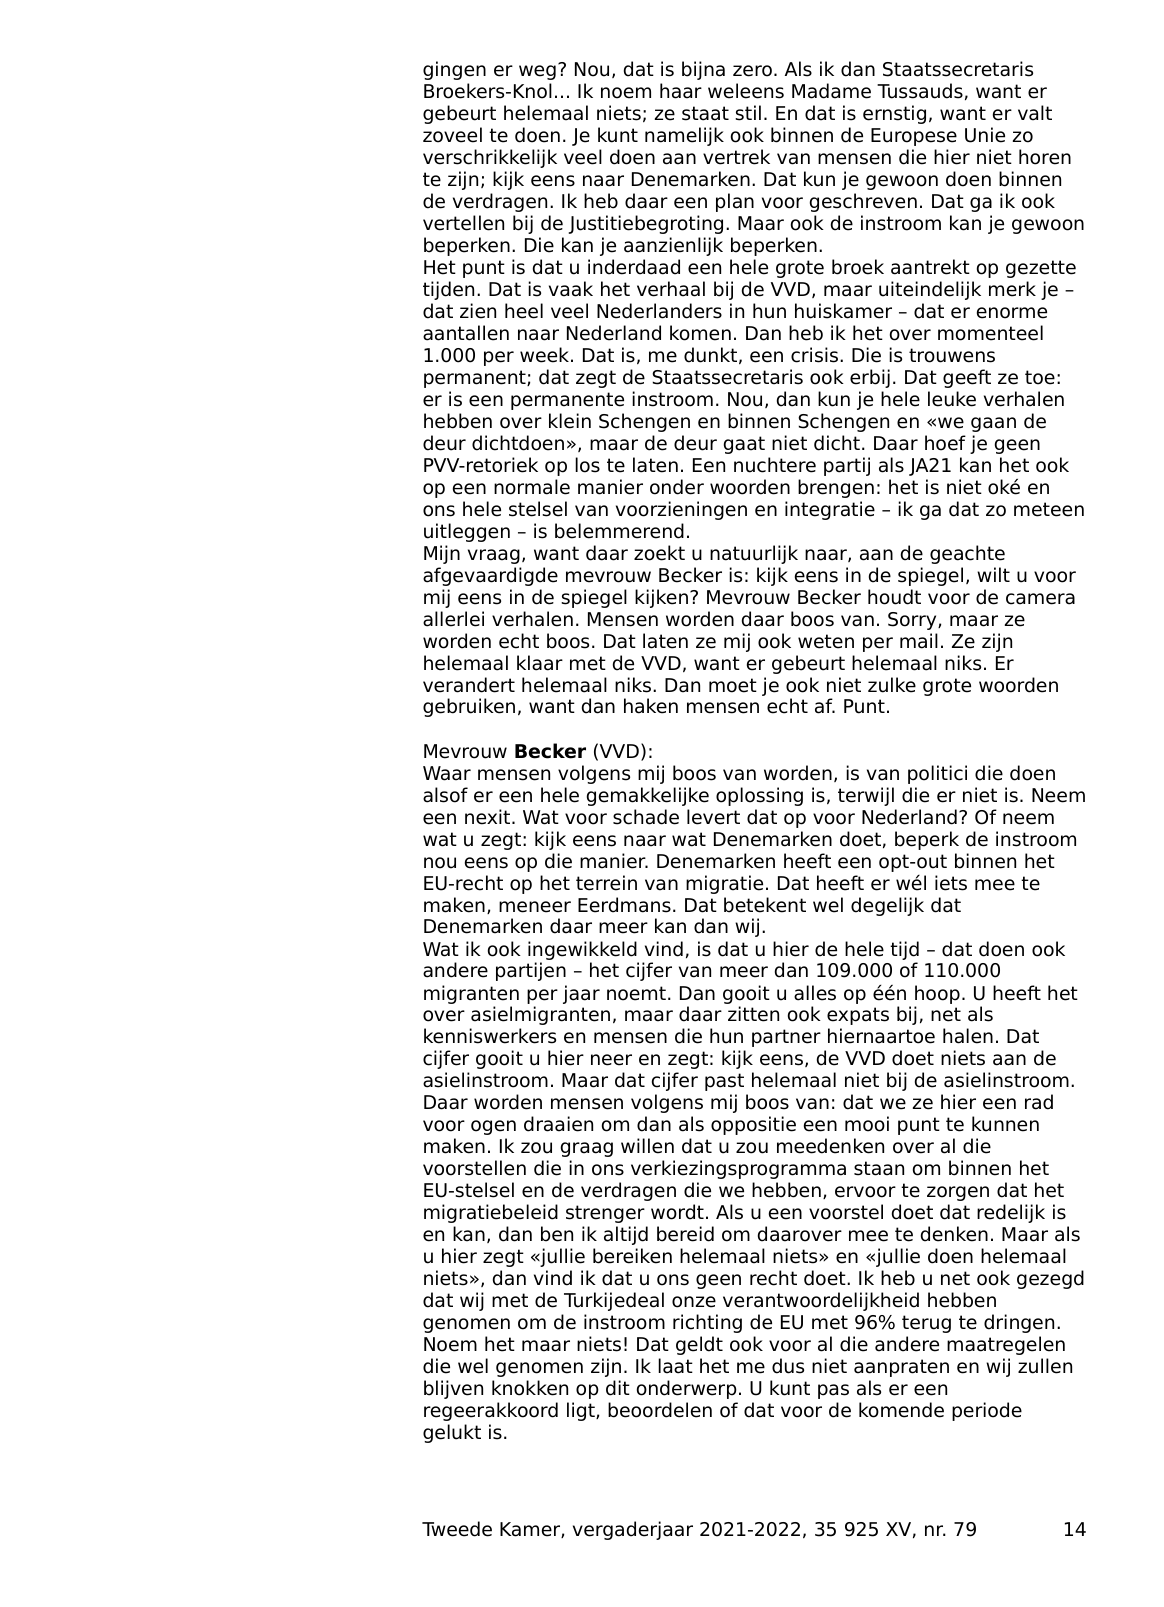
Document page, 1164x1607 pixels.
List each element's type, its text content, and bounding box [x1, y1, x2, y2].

text Wat ik ook ingewikkeld vind, is dat u hier de hele tijd – dat doen ook andere partijen – het cijfer van meer dan 109.000 of 110.000 migranten per jaar noemt. Dan gooit u alles op één hoop. U heeft het over asielmigranten, maar daar zitten ook expats bij, net als kenniswerkers en mensen die hun partner hiernaartoe halen. Dat cijfer gooit u hier neer en zegt: kijk eens, de VVD doet niets aan de asielinstroom. Maar dat cijfer past helemaal niet bij de asielinstroom. Daar worden mensen volgens mij boos van: dat we ze hier een rad voor ogen draaien om dan als oppositie een mooi punt te kunnen maken. Ik zou graag willen dat u zou meedenken over al die voorstellen die in ons verkiezingsprogramma staan om binnen het EU-stelsel en de verdragen die we hebben, ervoor te zorgen dat het migratiebeleid strenger wordt. Als u een voorstel doet dat redelijk is en kan, dan ben ik altijd bereid om daarover mee te denken. Maar als u hier zegt «jullie bereiken helemaal niets» en «jullie doen helemaal niets», dan vind ik dat u ons geen recht doet. Ik heb u net ook gezegd dat wij met de Turkijedeal onze verantwoordelijkheid hebben genomen om de instroom richting de EU met 96% terug te dringen. Noem het maar niets! Dat geldt ook voor al die andere maatregelen die wel genomen zijn. Ik laat het me dus niet aanpraten en wij zullen blijven knokken op dit onderwerp. U kunt pas als er een regeerakkoord ligt, beoordelen of dat voor de komende periode gelukt is. [422, 938, 1087, 1444]
text Het punt is dat u inderdaad een hele grote broek aantrekt op gezette tijden. Dat is vaak het verhaal bij de VVD, maar uiteindelijk merk je – dat zien heel veel Nederlanders in hun huiskamer – dat er enorme aantallen naar Nederland komen. Dan heb ik het over momenteel 1.000 per week. Dat is, me dunkt, een crisis. Die is trouwens permanent; dat zegt de Staatssecretaris ook erbij. Dat geeft ze toe: er is een permanente instroom. Nou, dan kun je hele leuke verhalen hebben over klein Schengen en binnen Schengen en «we gaan de deur dichtdoen», maar de deur gaat niet dicht. Daar hoef je geen PVV-retoriek op los te laten. Een nuchtere partij als JA21 kan het ook op een normale manier onder woorden brengen: het is niet oké en ons hele stelsel van voorzieningen en integratie – ik ga dat zo meteen uitleggen – is belemmerend. [422, 257, 1087, 543]
text Mijn vraag, want daar zoekt u natuurlijk naar, aan de geachte afgevaardigde mevrouw Becker is: kijk eens in de spiegel, wilt u voor mij eens in de spiegel kijken? Mevrouw Becker houdt voor de camera allerlei verhalen. Mensen worden daar boos van. Sorry, maar ze worden echt boos. Dat laten ze mij ook weten per mail. Ze zijn helemaal klaar met de VVD, want er gebeurt helemaal niks. Er verandert helemaal niks. Dan moet je ook niet zulke grote woorden gebruiken, want dan haken mensen echt af. Punt. [422, 543, 1087, 718]
text gingen er weg? Nou, dat is bijna zero. Als ik dan Staatssecretaris Broekers-Knol... Ik noem haar weleens Madame Tussauds, want er gebeurt helemaal niets; ze staat stil. En dat is ernstig, want er valt zoveel te doen. Je kunt namelijk ook binnen de Europese Unie zo verschrikkelijk veel doen aan vertrek van mensen die hier niet horen te zijn; kijk eens naar Denemarken. Dat kun je gewoon doen binnen de verdragen. Ik heb daar een plan voor geschreven. Dat ga ik ook vertellen bij de Justitiebegroting. Maar ook de instroom kan je gewoon beperken. Die kan je aanzienlijk beperken. [422, 59, 1087, 257]
text Mevrouw Becker (VVD): [422, 741, 1087, 763]
text Waar mensen volgens mij boos van worden, is van politici die doen alsof er een hele gemakkelijke oplossing is, terwijl die er niet is. Neem een nexit. Wat voor schade levert dat op voor Nederland? Of neem wat u zegt: kijk eens naar wat Denemarken doet, beperk de instroom nou eens op die manier. Denemarken heeft een opt-out binnen het EU-recht op het terrein van migratie. Dat heeft er wél iets mee te maken, meneer Eerdmans. Dat betekent wel degelijk dat Denemarken daar meer kan dan wij. [422, 763, 1087, 938]
